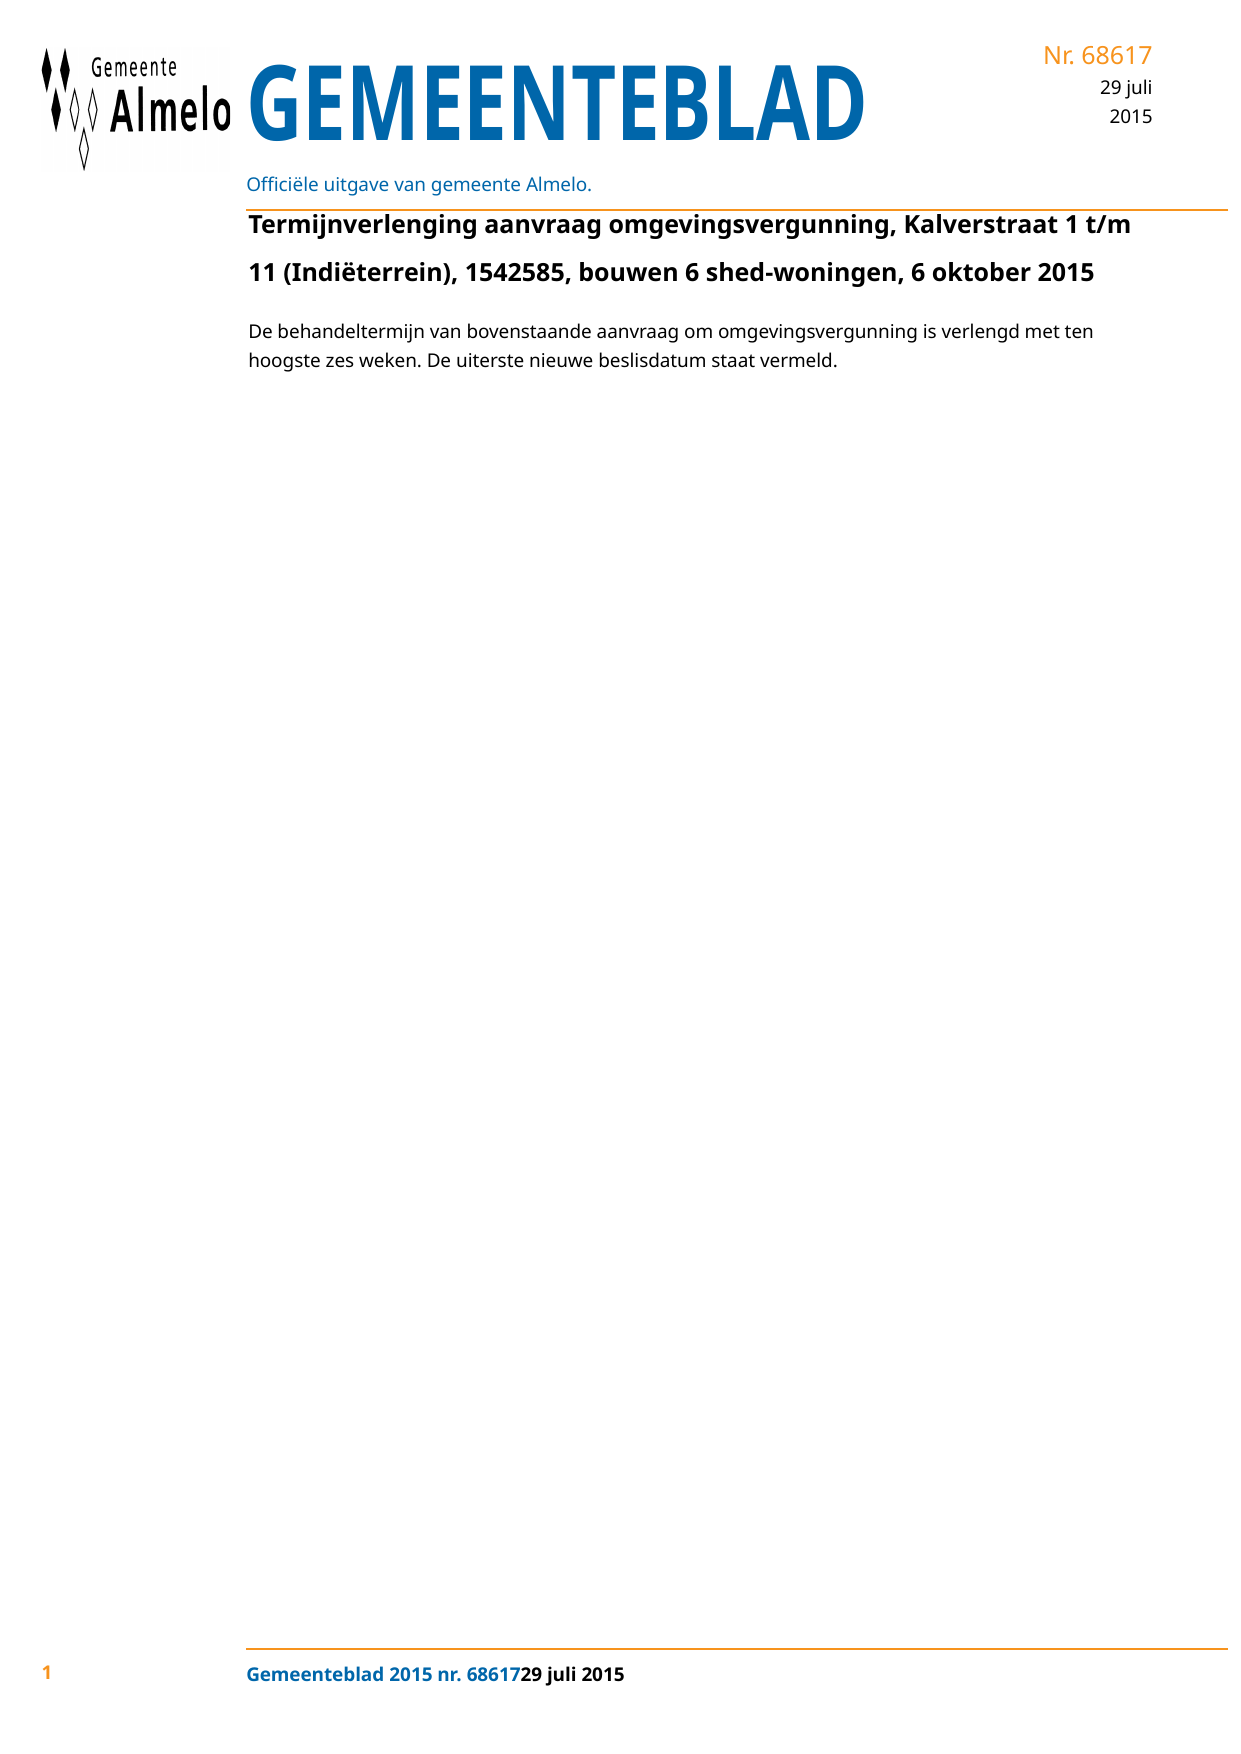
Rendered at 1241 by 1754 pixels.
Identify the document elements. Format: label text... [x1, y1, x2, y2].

text Termijnverlenging aanvraag omgevingsvergunning, Kalverstraat 1 t/m 11 (Indiëterrein), 1542585, bouwen 6 shed-woningen, 6 oktober 2015 [248, 211, 1152, 288]
text De behandeltermijn van bovenstaande aanvraag om omgevingsvergunning is verlengd met ten hoogste zes weken. De uiterste nieuwe beslisdatum staat vermeld. [248, 318, 1152, 373]
picture [41, 47, 231, 172]
